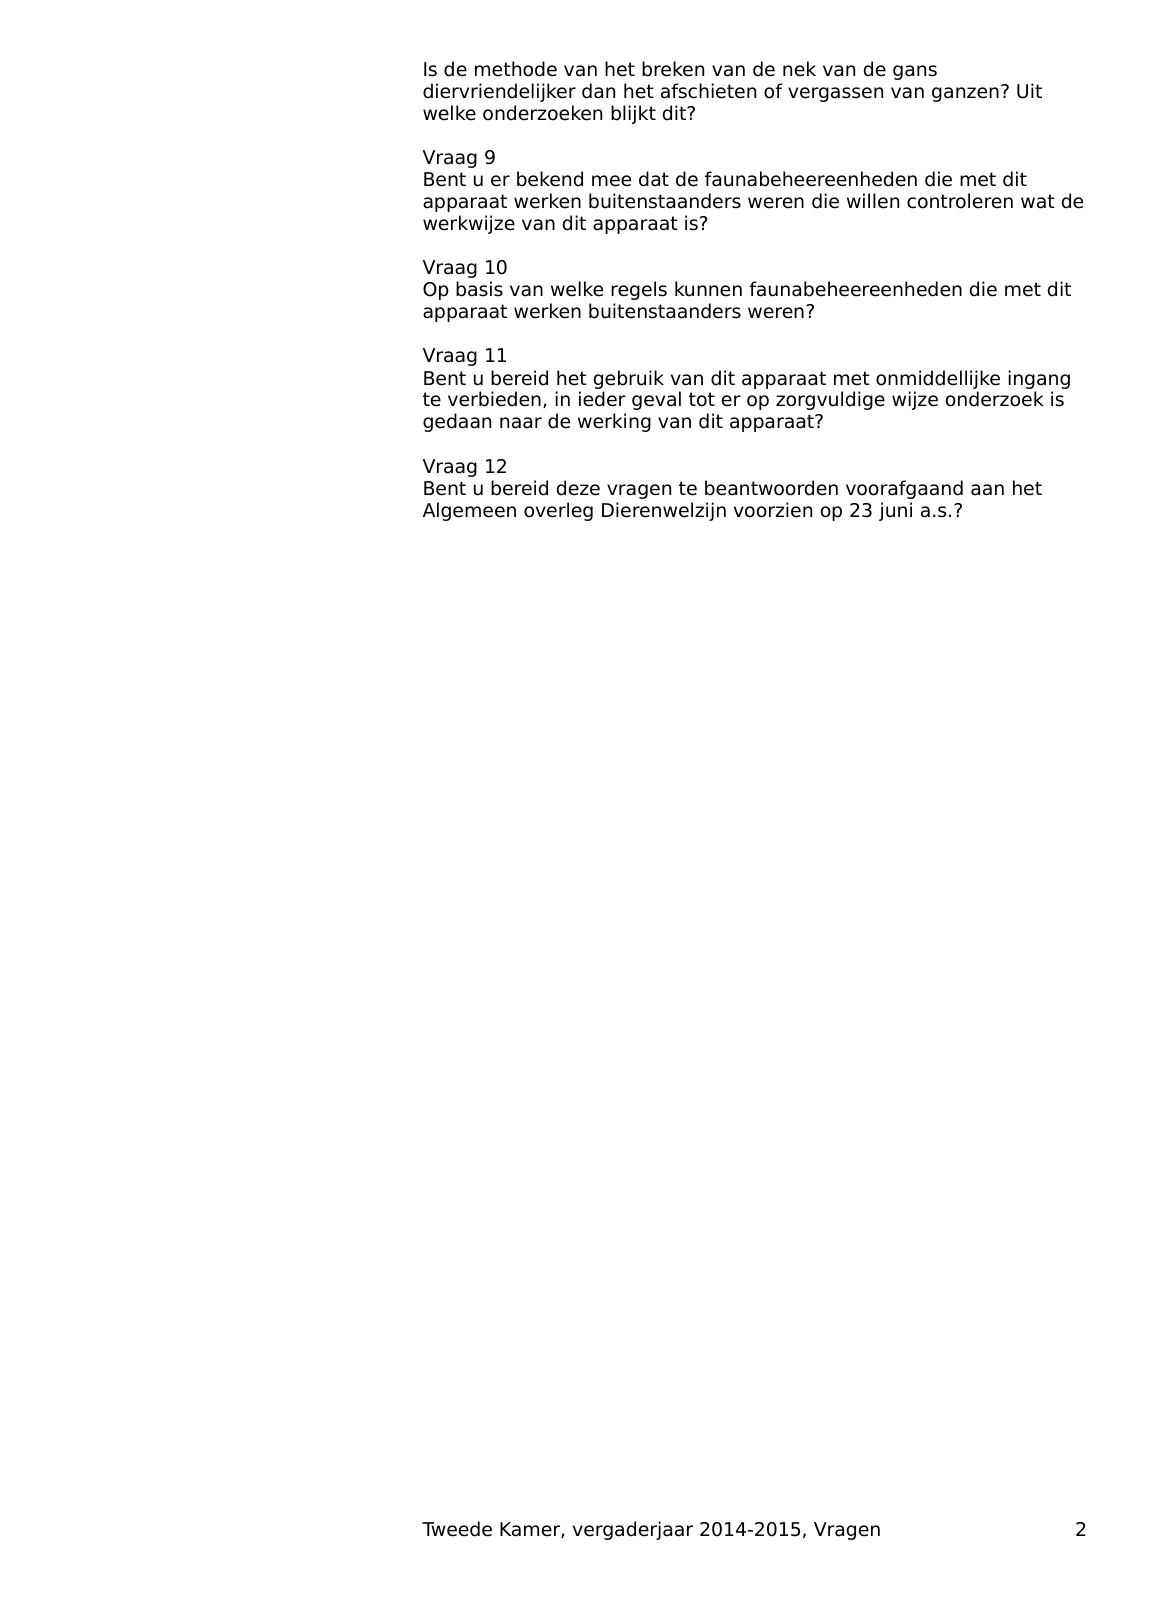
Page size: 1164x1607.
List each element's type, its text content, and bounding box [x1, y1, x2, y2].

text Bent u bereid deze vragen te beantwoorden voorafgaand aan het Algemeen overleg Dierenwelzijn voorzien op 23 juni a.s.? [422, 477, 1087, 521]
text Vraag 9 [422, 147, 1087, 169]
text Bent u bereid het gebruik van dit apparaat met onmiddellijke ingang te verbieden, in ieder geval tot er op zorgvuldige wijze onderzoek is gedaan naar de werking van dit apparaat? [422, 367, 1087, 433]
text Vraag 11 [422, 345, 1087, 367]
text Vraag 12 [422, 456, 1087, 477]
text Vraag 10 [422, 257, 1087, 279]
text Is de methode van het breken van de nek van de gans diervriendelijker dan het afschieten of vergassen van ganzen? Uit welke onderzoeken blijkt dit? [422, 59, 1087, 125]
text Bent u er bekend mee dat de faunabeheereenheden die met dit apparaat werken buitenstaanders weren die willen controleren wat de werkwijze van dit apparaat is? [422, 169, 1087, 235]
text Op basis van welke regels kunnen faunabeheereenheden die met dit apparaat werken buitenstaanders weren? [422, 279, 1087, 323]
